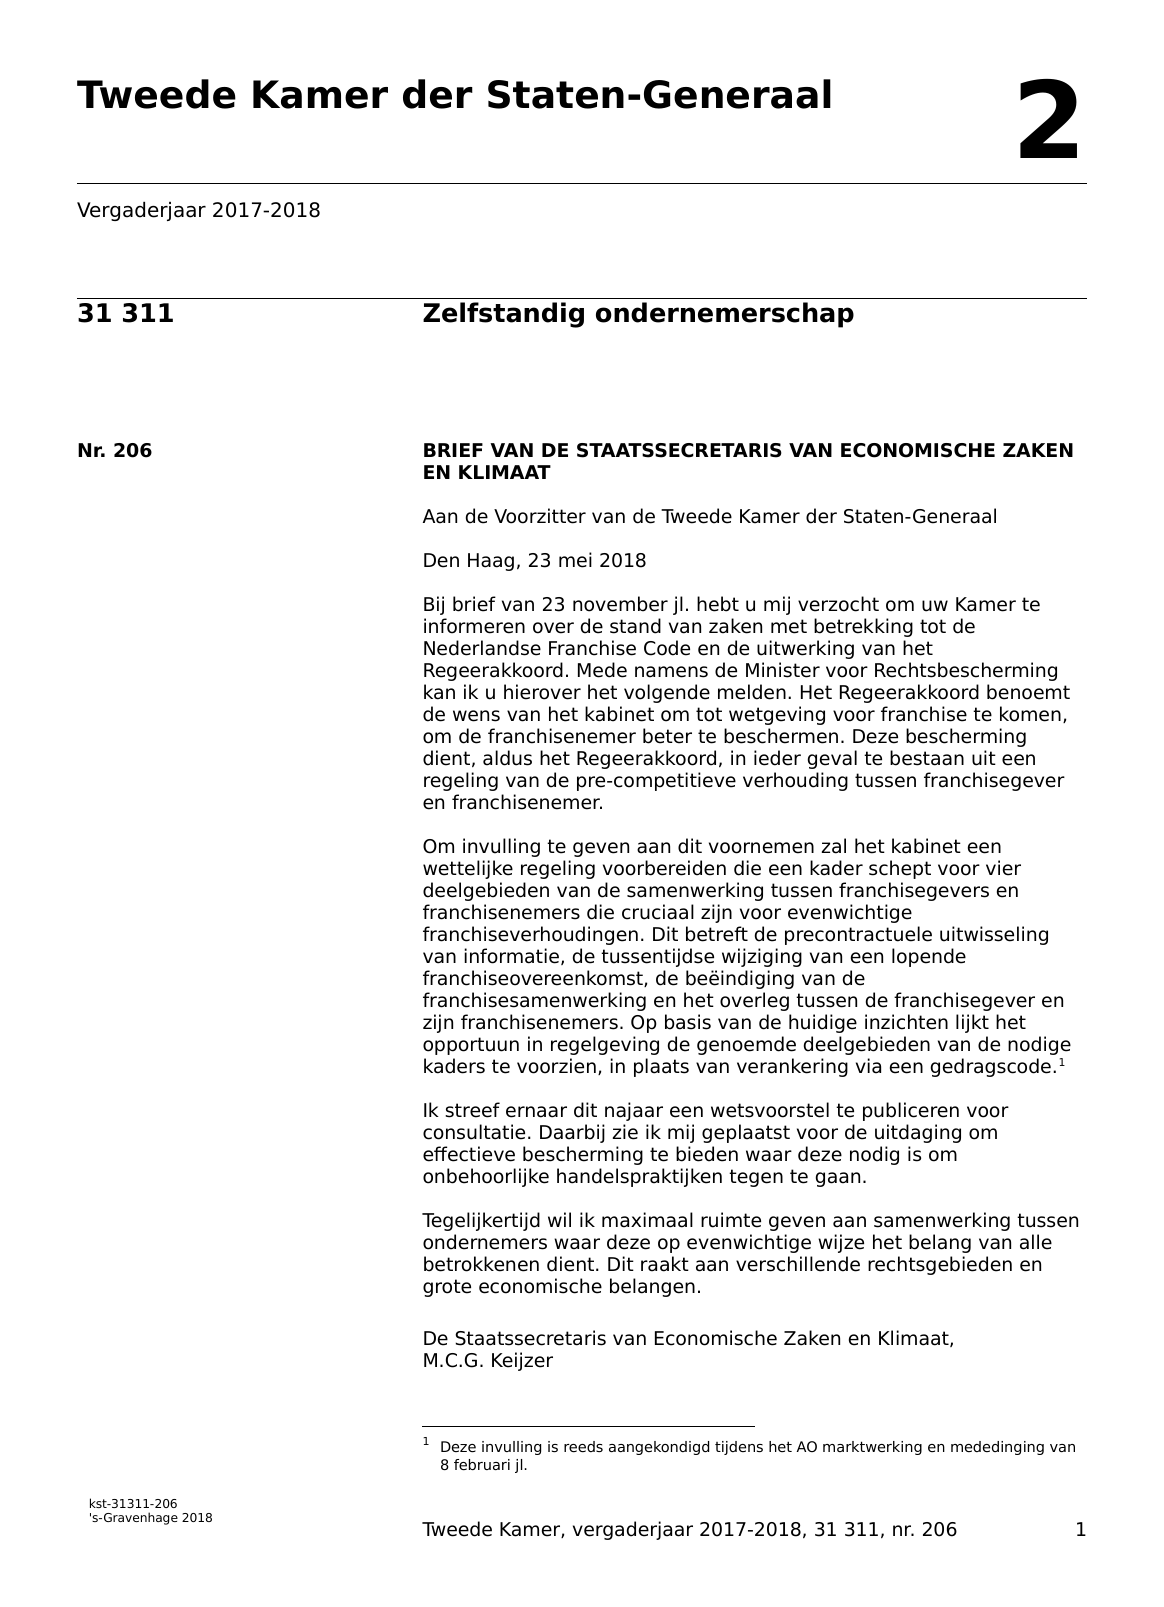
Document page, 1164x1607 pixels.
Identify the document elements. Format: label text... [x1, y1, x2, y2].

text De Staatssecretaris van Economische Zaken en Klimaat, M.C.G. Keijzer [422, 1328, 1087, 1372]
text Bij brief van 23 november jl. hebt u mij verzocht om uw Kamer te informeren over de stand van zaken met betrekking tot de Nederlandse Franchise Code en de uitwerking van het Regeerakkoord. Mede namens de Minister voor Rechtsbescherming kan ik u hierover het volgende melden. Het Regeerakkoord benoemt de wens van het kabinet om tot wetgeving voor franchise te komen, om de franchisenemer beter te beschermen. Deze bescherming dient, aldus het Regeerakkoord, in ieder geval te bestaan uit een regeling van de pre-competitieve verhouding tussen franchisegever en franchisenemer. [422, 594, 1087, 814]
text Deze invulling is reeds aangekondigd tijdens het AO marktwerking en mededinging van 8 februari jl. [422, 1435, 1087, 1474]
text Om invulling te geven aan dit voornemen zal het kabinet een wettelijke regeling voorbereiden die een kader schept voor vier deelgebieden van de samenwerking tussen franchisegevers en franchisenemers die cruciaal zijn voor evenwichtige franchiseverhoudingen. Dit betreft de precontractuele uitwisseling van informatie, de tussentijdse wijziging van een lopende franchiseovereenkomst, de beëindiging van de franchisesamenwerking en het overleg tussen de franchisegever en zijn franchisenemers. Op basis van de huidige inzichten lijkt het opportuun in regelgeving de genoemde deelgebieden van de nodige kaders te voorzien, in plaats van verankering via een gedragscode. [422, 836, 1087, 1078]
text Tegelijkertijd wil ik maximaal ruimte geven aan samenwerking tussen ondernemers waar deze op evenwichtige wijze het belang van alle betrokkenen dient. Dit raakt aan verschillende rechtsgebieden en grote economische belangen. [422, 1210, 1087, 1298]
table_cell Vergaderjaar 2017-2018 [77, 184, 1087, 298]
table_header 2 [886, 59, 1087, 183]
text 's-Gravenhage 2018 [88, 1511, 323, 1525]
subtitle Nr. 206 BRIEF VAN DE STAATSSECRETARIS VAN ECONOMISCHE ZAKEN EN KLIMAAT [77, 440, 1087, 484]
text Aan de Voorzitter van de Tweede Kamer der Staten-Generaal [422, 506, 1087, 528]
text kst-31311-206 [88, 1497, 323, 1511]
table_header Tweede Kamer der Staten-Generaal [77, 59, 886, 183]
text Den Haag, 23 mei 2018 [422, 550, 1087, 572]
text Ik streef ernaar dit najaar een wetsvoorstel te publiceren voor consultatie. Daarbij zie ik mij geplaatst voor de uitdaging om effectieve bescherming te bieden waar deze nodig is om onbehoorlijke handelspraktijken tegen te gaan. [422, 1100, 1087, 1188]
subtitle 31 311 Zelfstandig ondernemerschap [77, 299, 1087, 329]
